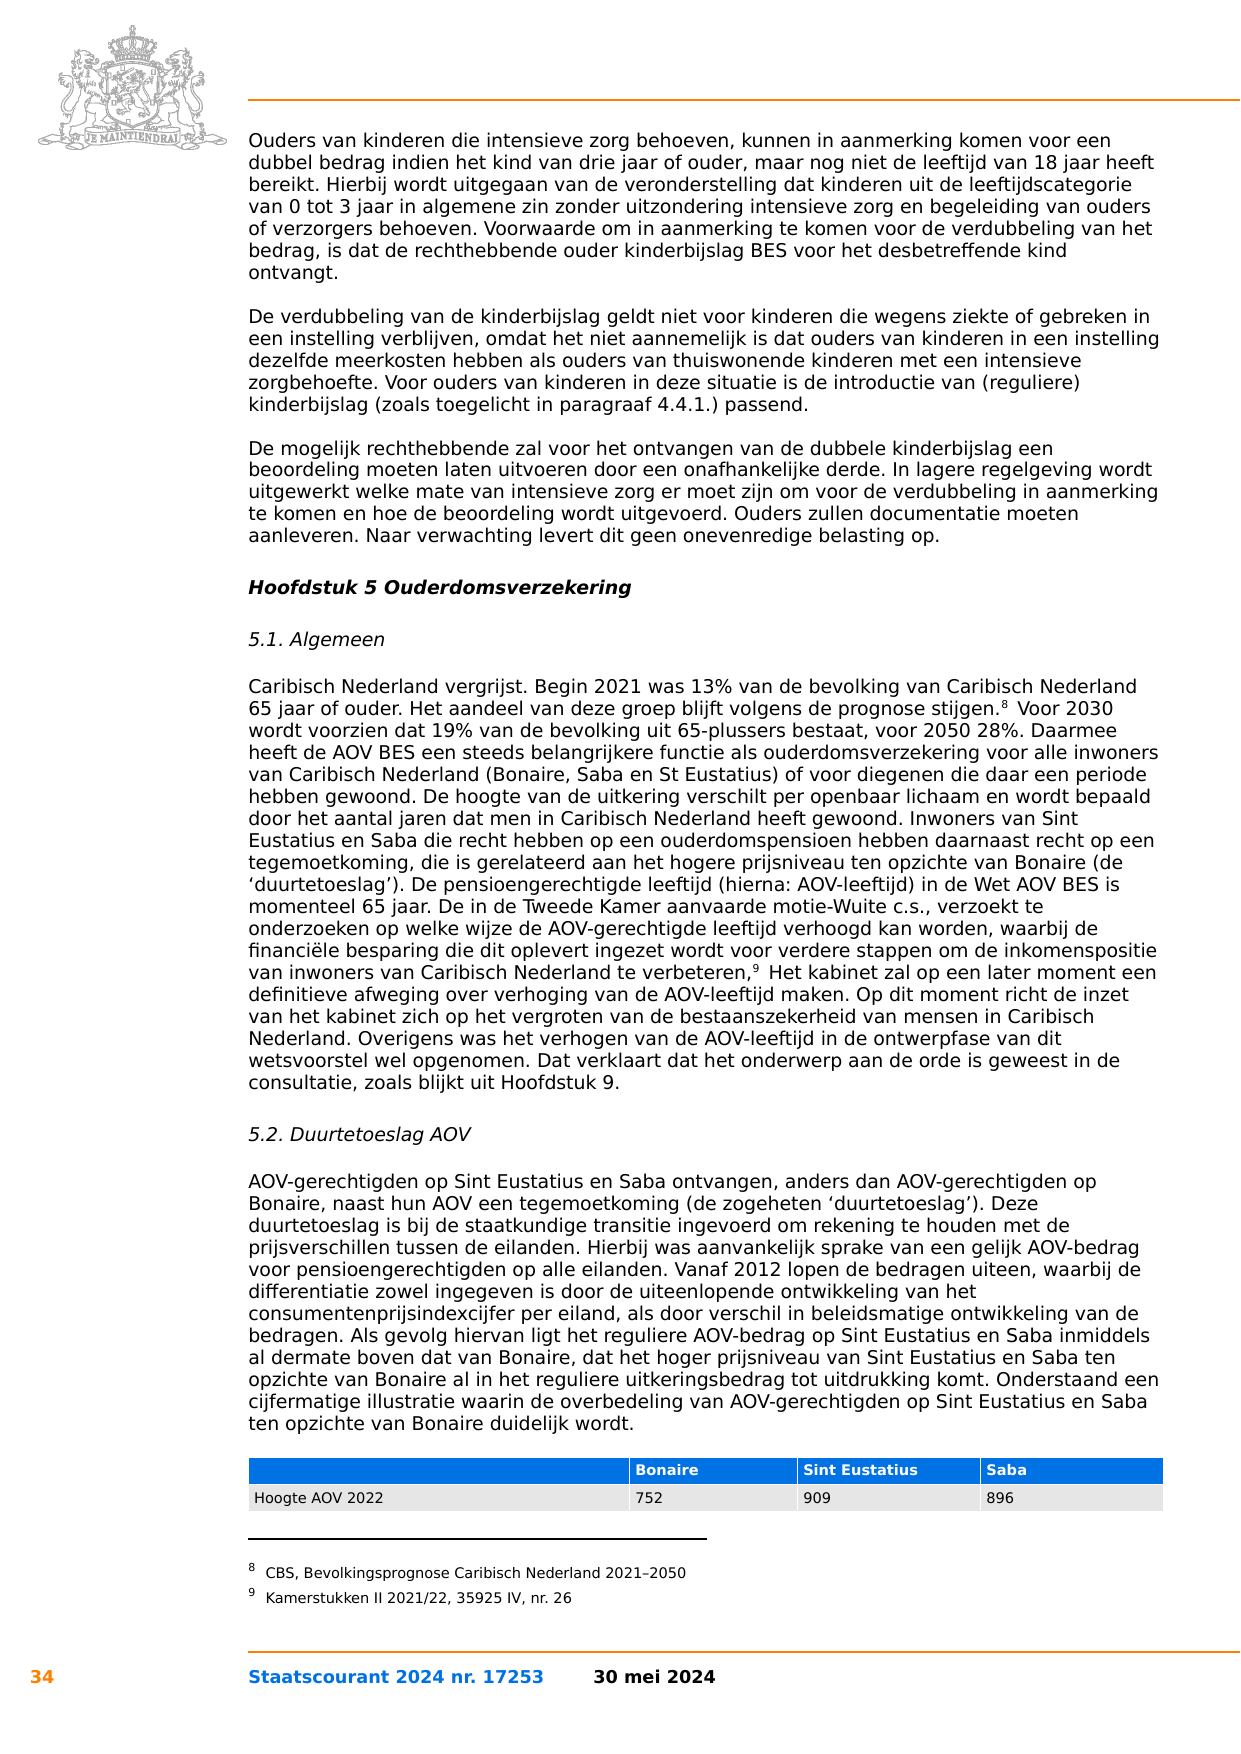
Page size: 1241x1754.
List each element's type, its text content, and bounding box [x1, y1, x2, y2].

table_cell 909 [798, 1485, 980, 1511]
table_header Saba [981, 1458, 1163, 1484]
table_header Bonaire [630, 1458, 797, 1484]
picture [38, 25, 227, 150]
table_cell Hoogte AOV 2022 [249, 1485, 629, 1511]
subtitle Hoofdstuk 5 Ouderdomsverzekering [248, 577, 1163, 599]
text De verdubbeling van de kinderbijslag geldt niet voor kinderen die wegens ziekte of gebreken in een instelling verblijven, omdat het niet aannemelijk is dat ouders van kinderen in een instelling dezelfde meerkosten hebben als ouders van thuiswonende kinderen met een intensieve zorgbehoefte. Voor ouders van kinderen in deze situatie is de introductie van (reguliere) kinderbijslag (zoals toegelicht in paragraaf 4.4.1.) passend. [248, 306, 1163, 416]
text De mogelijk rechthebbende zal voor het ontvangen van de dubbele kinderbijslag een beoordeling moeten laten uitvoeren door een onafhankelijke derde. In lagere regelgeving wordt uitgewerkt welke mate van intensieve zorg er moet zijn om voor de verdubbeling in aanmerking te komen en hoe de beoordeling wordt uitgevoerd. Ouders zullen documentatie moeten aanleveren. Naar verwachting levert dit geen onevenredige belasting op. [248, 437, 1163, 547]
text CBS, Bevolkingsprognose Caribisch Nederland 2021–2050 [248, 1561, 1163, 1583]
subtitle 5.2. Duurtetoeslag AOV [248, 1124, 1163, 1146]
table_header Sint Eustatius [798, 1458, 980, 1484]
subtitle 5.1. Algemeen [248, 629, 1163, 651]
text Caribisch Nederland vergrijst. Begin 2021 was 13% van de bevolking van Caribisch Nederland 65 jaar of ouder. Het aandeel van deze groep blijft volgens de prognose stijgen. Voor 2030 wordt voorzien dat 19% van de bevolking uit 65-plussers bestaat, voor 2050 28%. Daarmee heeft de AOV BES een steeds belangrijkere functie als ouderdomsverzekering voor alle inwoners van Caribisch Nederland (Bonaire, Saba en St Eustatius) of voor diegenen die daar een periode hebben gewoond. De hoogte van de uitkering verschilt per openbaar lichaam en wordt bepaald door het aantal jaren dat men in Caribisch Nederland heeft gewoond. Inwoners van Sint Eustatius en Saba die recht hebben op een ouderdomspensioen hebben daarnaast recht op een tegemoetkoming, die is gerelateerd aan het hogere prijsniveau ten opzichte van Bonaire (de ‘duurtetoeslag’). De pensioengerechtigde leeftijd (hierna: AOV-leeftijd) in de Wet AOV BES is momenteel 65 jaar. De in de Tweede Kamer aanvaarde motie-Wuite c.s., verzoekt te onderzoeken op welke wijze de AOV-gerechtigde leeftijd verhoogd kan worden, waarbij de financiële besparing die dit oplevert ingezet wordt voor verdere stappen om de inkomenspositie van inwoners van Caribisch Nederland te verbeteren, Het kabinet zal op een later moment een definitieve afweging over verhoging van de AOV-leeftijd maken. Op dit moment richt de inzet van het kabinet zich op het vergroten van de bestaanszekerheid van mensen in Caribisch Nederland. Overigens was het verhogen van de AOV-leeftijd in de ontwerpfase van dit wetsvoorstel wel opgenomen. Dat verklaart dat het onderwerp aan de orde is geweest in de consultatie, zoals blijkt uit Hoofdstuk 9. [248, 676, 1163, 1094]
text Ouders van kinderen die intensieve zorg behoeven, kunnen in aanmerking komen voor een dubbel bedrag indien het kind van drie jaar of ouder, maar nog niet de leeftijd van 18 jaar heeft bereikt. Hierbij wordt uitgegaan van de veronderstelling dat kinderen uit de leeftijdscategorie van 0 tot 3 jaar in algemene zin zonder uitzondering intensieve zorg en begeleiding van ouders of verzorgers behoeven. Voorwaarde om in aanmerking te komen voor de verdubbeling van het bedrag, is dat de rechthebbende ouder kinderbijslag BES voor het desbetreffende kind ontvangt. [248, 130, 1163, 284]
text Kamerstukken II 2021/22, 35925 IV, nr. 26 [248, 1586, 1163, 1608]
table_header [249, 1458, 629, 1484]
table_cell 896 [981, 1485, 1163, 1511]
text AOV-gerechtigden op Sint Eustatius en Saba ontvangen, anders dan AOV-gerechtigden op Bonaire, naast hun AOV een tegemoetkoming (de zogeheten ‘duurtetoeslag’). Deze duurtetoeslag is bij de staatkundige transitie ingevoerd om rekening te houden met de prijsverschillen tussen de eilanden. Hierbij was aanvankelijk sprake van een gelijk AOV-bedrag voor pensioengerechtigden op alle eilanden. Vanaf 2012 lopen de bedragen uiteen, waarbij de differentiatie zowel ingegeven is door de uiteenlopende ontwikkeling van het consumentenprijsindexcijfer per eiland, als door verschil in beleidsmatige ontwikkeling van de bedragen. Als gevolg hiervan ligt het reguliere AOV-bedrag op Sint Eustatius en Saba inmiddels al dermate boven dat van Bonaire, dat het hoger prijsniveau van Sint Eustatius en Saba ten opzichte van Bonaire al in het reguliere uitkeringsbedrag tot uitdrukking komt. Onderstaand een cijfermatige illustratie waarin de overbedeling van AOV-gerechtigden op Sint Eustatius en Saba ten opzichte van Bonaire duidelijk wordt. [248, 1171, 1163, 1434]
table_cell 752 [630, 1485, 797, 1511]
